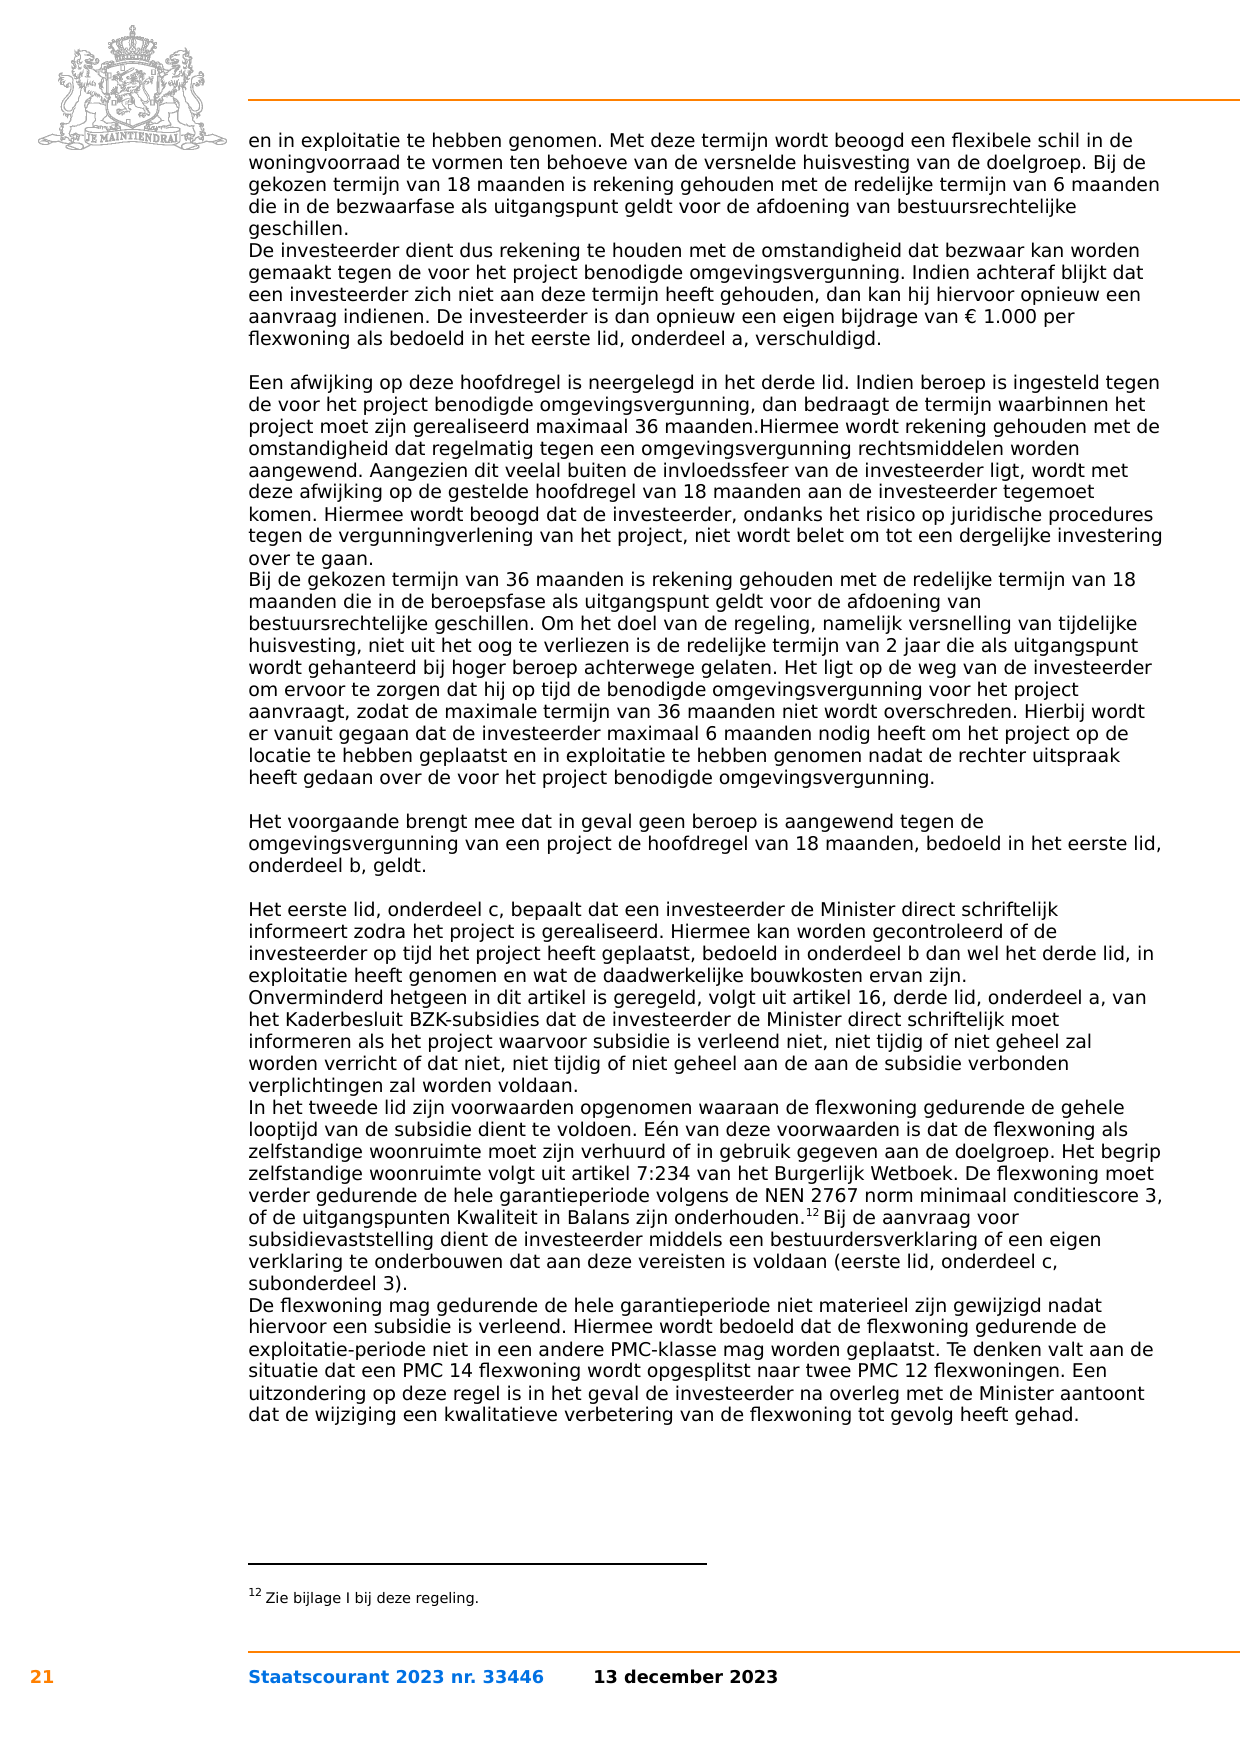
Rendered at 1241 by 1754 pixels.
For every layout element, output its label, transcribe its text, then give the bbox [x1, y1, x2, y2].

text Het eerste lid, onderdeel c, bepaalt dat een investeerder de Minister direct schriftelijk informeert zodra het project is gerealiseerd. Hiermee kan worden gecontroleerd of de investeerder op tijd het project heeft geplaatst, bedoeld in onderdeel b dan wel het derde lid, in exploitatie heeft genomen en wat de daadwerkelijke bouwkosten ervan zijn. [248, 899, 1163, 987]
text De investeerder dient dus rekening te houden met de omstandigheid dat bezwaar kan worden gemaakt tegen de voor het project benodigde omgevingsvergunning. Indien achteraf blijkt dat een investeerder zich niet aan deze termijn heeft gehouden, dan kan hij hiervoor opnieuw een aanvraag indienen. De investeerder is dan opnieuw een eigen bijdrage van € 1.000 per flexwoning als bedoeld in het eerste lid, onderdeel a, verschuldigd. [248, 240, 1163, 350]
picture [38, 25, 227, 150]
text In het tweede lid zijn voorwaarden opgenomen waaraan de flexwoning gedurende de gehele looptijd van de subsidie dient te voldoen. Eén van deze voorwaarden is dat de flexwoning als zelfstandige woonruimte moet zijn verhuurd of in gebruik gegeven aan de doelgroep. Het begrip zelfstandige woonruimte volgt uit artikel 7:234 van het Burgerlijk Wetboek. De flexwoning moet verder gedurende de hele garantieperiode volgens de NEN 2767 norm minimaal conditiescore 3, of de uitgangspunten Kwaliteit in Balans zijn onderhouden.Bij de aanvraag voor subsidievaststelling dient de investeerder middels een bestuurdersverklaring of een eigen verklaring te onderbouwen dat aan deze vereisten is voldaan (eerste lid, onderdeel c, subonderdeel 3). [248, 1097, 1163, 1294]
text Het voorgaande brengt mee dat in geval geen beroep is aangewend tegen de omgevingsvergunning van een project de hoofdregel van 18 maanden, bedoeld in het eerste lid, onderdeel b, geldt. [248, 811, 1163, 877]
text Onverminderd hetgeen in dit artikel is geregeld, volgt uit artikel 16, derde lid, onderdeel a, van het Kaderbesluit BZK-subsidies dat de investeerder de Minister direct schriftelijk moet informeren als het project waarvoor subsidie is verleend niet, niet tijdig of niet geheel zal worden verricht of dat niet, niet tijdig of niet geheel aan de aan de subsidie verbonden verplichtingen zal worden voldaan. [248, 987, 1163, 1097]
text De flexwoning mag gedurende de hele garantieperiode niet materieel zijn gewijzigd nadat hiervoor een subsidie is verleend. Hiermee wordt bedoeld dat de flexwoning gedurende de exploitatie‑periode niet in een andere PMC-klasse mag worden geplaatst. Te denken valt aan de situatie dat een PMC 14 flexwoning wordt opgesplitst naar twee PMC 12 flexwoningen. Een uitzondering op deze regel is in het geval de investeerder na overleg met de Minister aantoont dat de wijziging een kwalitatieve verbetering van de flexwoning tot gevolg heeft gehad. [248, 1294, 1163, 1426]
text Bij de gekozen termijn van 36 maanden is rekening gehouden met de redelijke termijn van 18 maanden die in de beroepsfase als uitgangspunt geldt voor de afdoening van bestuursrechtelijke geschillen. Om het doel van de regeling, namelijk versnelling van tijdelijke huisvesting, niet uit het oog te verliezen is de redelijke termijn van 2 jaar die als uitgangspunt wordt gehanteerd bij hoger beroep achterwege gelaten. Het ligt op de weg van de investeerder om ervoor te zorgen dat hij op tijd de benodigde omgevingsvergunning voor het project aanvraagt, zodat de maximale termijn van 36 maanden niet wordt overschreden. Hierbij wordt er vanuit gegaan dat de investeerder maximaal 6 maanden nodig heeft om het project op de locatie te hebben geplaatst en in exploitatie te hebben genomen nadat de rechter uitspraak heeft gedaan over de voor het project benodigde omgevingsvergunning. [248, 569, 1163, 789]
text Zie bijlage I bij deze regeling. [248, 1586, 1163, 1608]
text en in exploitatie te hebben genomen. Met deze termijn wordt beoogd een flexibele schil in de woningvoorraad te vormen ten behoeve van de versnelde huisvesting van de doelgroep. Bij de gekozen termijn van 18 maanden is rekening gehouden met de redelijke termijn van 6 maanden die in de bezwaarfase als uitgangspunt geldt voor de afdoening van bestuursrechtelijke geschillen. [248, 130, 1163, 240]
text Een afwijking op deze hoofdregel is neergelegd in het derde lid. Indien beroep is ingesteld tegen de voor het project benodigde omgevingsvergunning, dan bedraagt de termijn waarbinnen het project moet zijn gerealiseerd maximaal 36 maanden.Hiermee wordt rekening gehouden met de omstandigheid dat regelmatig tegen een omgevingsvergunning rechtsmiddelen worden aangewend. Aangezien dit veelal buiten de invloedssfeer van de investeerder ligt, wordt met deze afwijking op de gestelde hoofdregel van 18 maanden aan de investeerder tegemoet komen. Hiermee wordt beoogd dat de investeerder, ondanks het risico op juridische procedures tegen de vergunningverlening van het project, niet wordt belet om tot een dergelijke investering over te gaan. [248, 372, 1163, 569]
